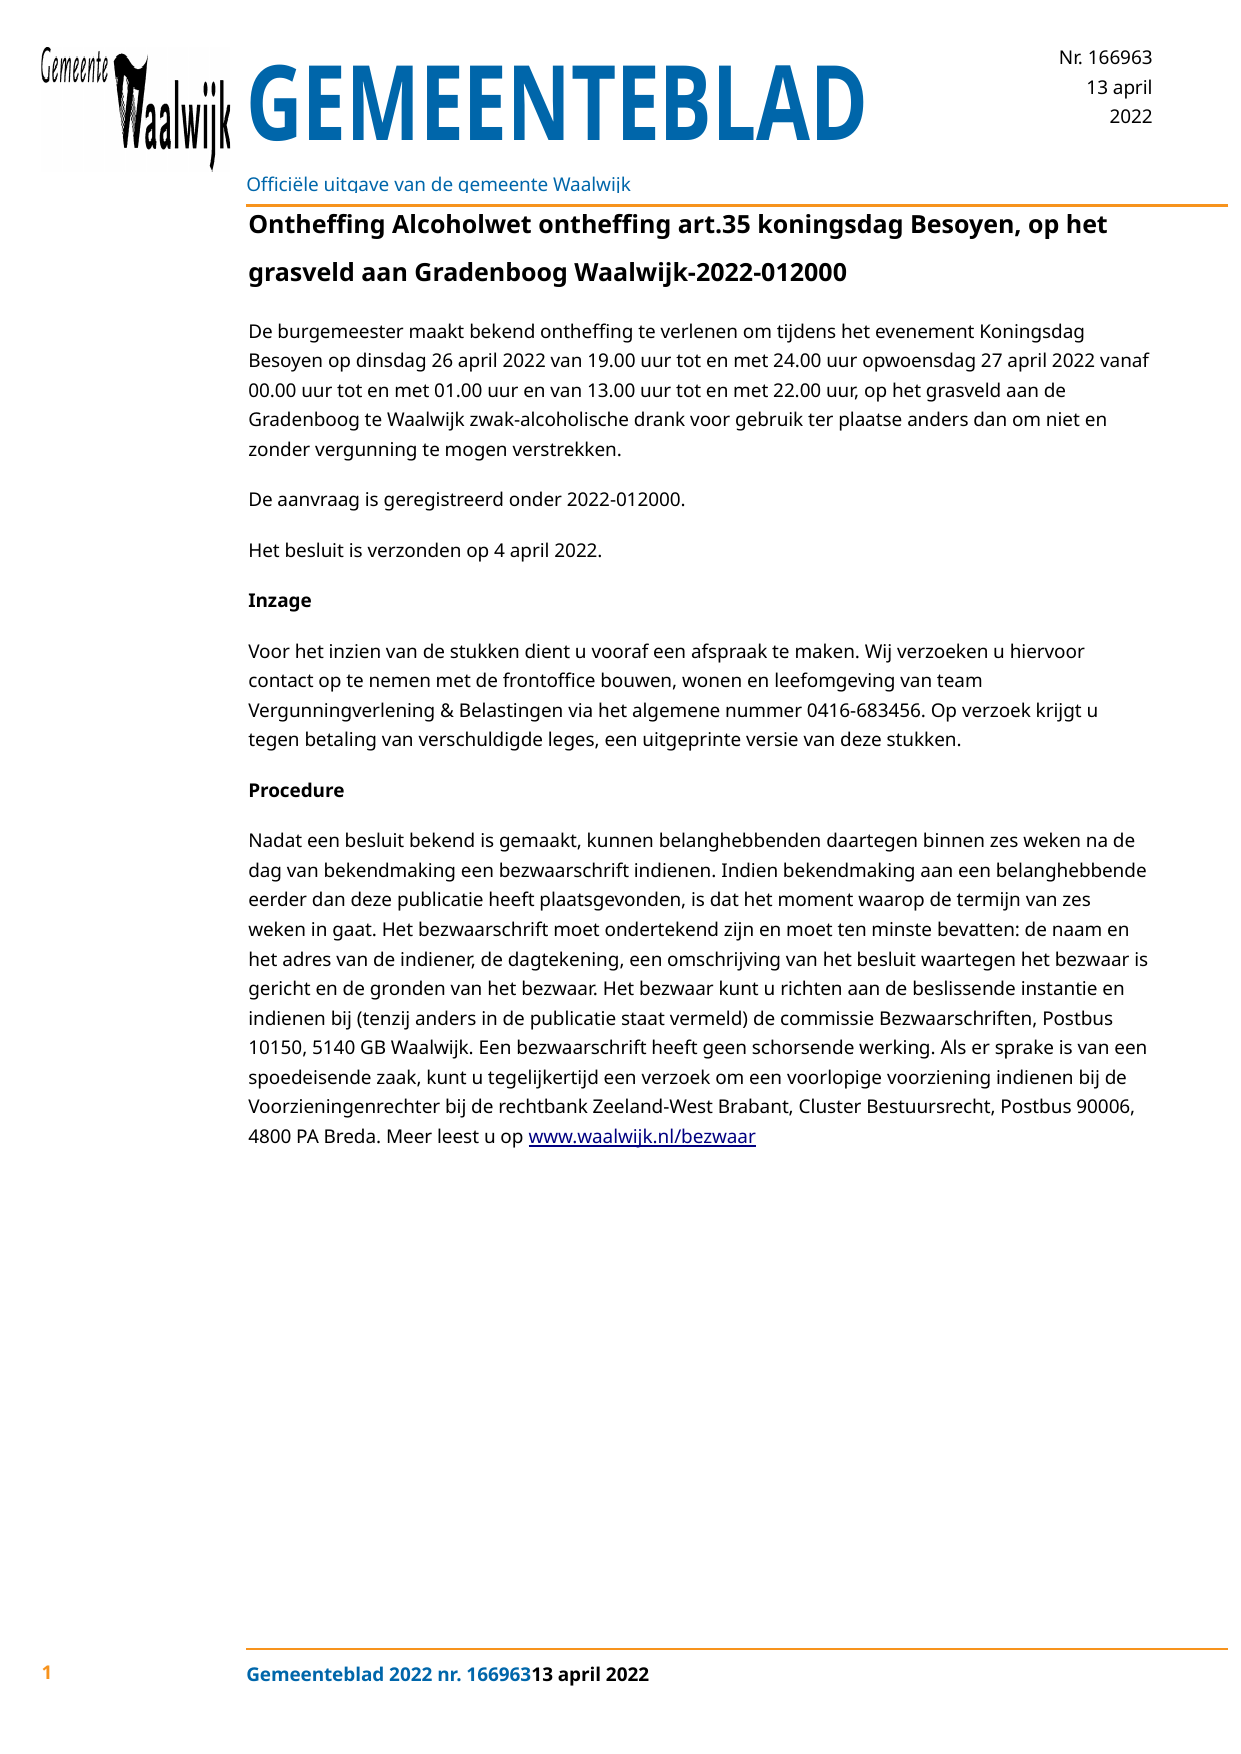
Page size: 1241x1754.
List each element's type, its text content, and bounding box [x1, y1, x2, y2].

text Het besluit is verzonden op 4 april 2022. [248, 537, 1152, 563]
text Nadat een besluit bekend is gemaakt, kunnen belanghebbenden daartegen binnen zes weken na de dag van bekendmaking een bezwaarschrift indienen. Indien bekendmaking aan een belanghebbende eerder dan deze publicatie heeft plaatsgevonden, is dat het moment waarop de termijn van zes weken in gaat. Het bezwaarschrift moet ondertekend zijn en moet ten minste bevatten: de naam en het adres van de indiener, de dagtekening, een omschrijving van het besluit waartegen het bezwaar is gericht en de gronden van het bezwaar. Het bezwaar kunt u richten aan de beslissende instantie en indienen bij (tenzij anders in de publicatie staat vermeld) de commissie Bezwaarschriften, Postbus 10150, 5140 GB Waalwijk. Een bezwaarschrift heeft geen schorsende werking. Als er sprake is van een spoedeisende zaak, kunt u tegelijkertijd een verzoek om een voorlopige voorziening indienen bij de Voorzieningenrechter bij de rechtbank Zeeland-West Brabant, Cluster Bestuursrecht, Postbus 90006, 4800 PA Breda. Meer leest u op www.waalwijk.nl/bezwaar [248, 827, 1152, 1149]
text De aanvraag is geregistreerd onder 2022-012000. [248, 487, 1152, 512]
text Procedure [248, 777, 1152, 803]
text Inzage [248, 587, 1152, 613]
text De burgemeester maakt bekend ontheffing te verlenen om tijdens het evenement Koningsdag Besoyen op dinsdag 26 april 2022 van 19.00 uur tot en met 24.00 uur opwoensdag 27 april 2022 vanaf 00.00 uur tot en met 01.00 uur en van 13.00 uur tot en met 22.00 uur, op het grasveld aan de Gradenboog te Waalwijk zwak-alcoholische drank voor gebruik ter plaatse anders dan om niet en zonder vergunning te mogen verstrekken. [248, 318, 1152, 462]
picture [41, 47, 231, 172]
text Ontheffing Alcoholwet ontheffing art.35 koningsdag Besoyen, op het grasveld aan Gradenboog Waalwijk-2022-012000 [248, 207, 1152, 288]
text Voor het inzien van de stukken dient u vooraf een afspraak te maken. Wij verzoeken u hiervoor contact op te nemen met de frontoffice bouwen, wonen en leefomgeving van team Vergunningverlening & Belastingen via het algemene nummer 0416-683456. Op verzoek krijgt u tegen betaling van verschuldigde leges, een uitgeprinte versie van deze stukken. [248, 638, 1152, 752]
